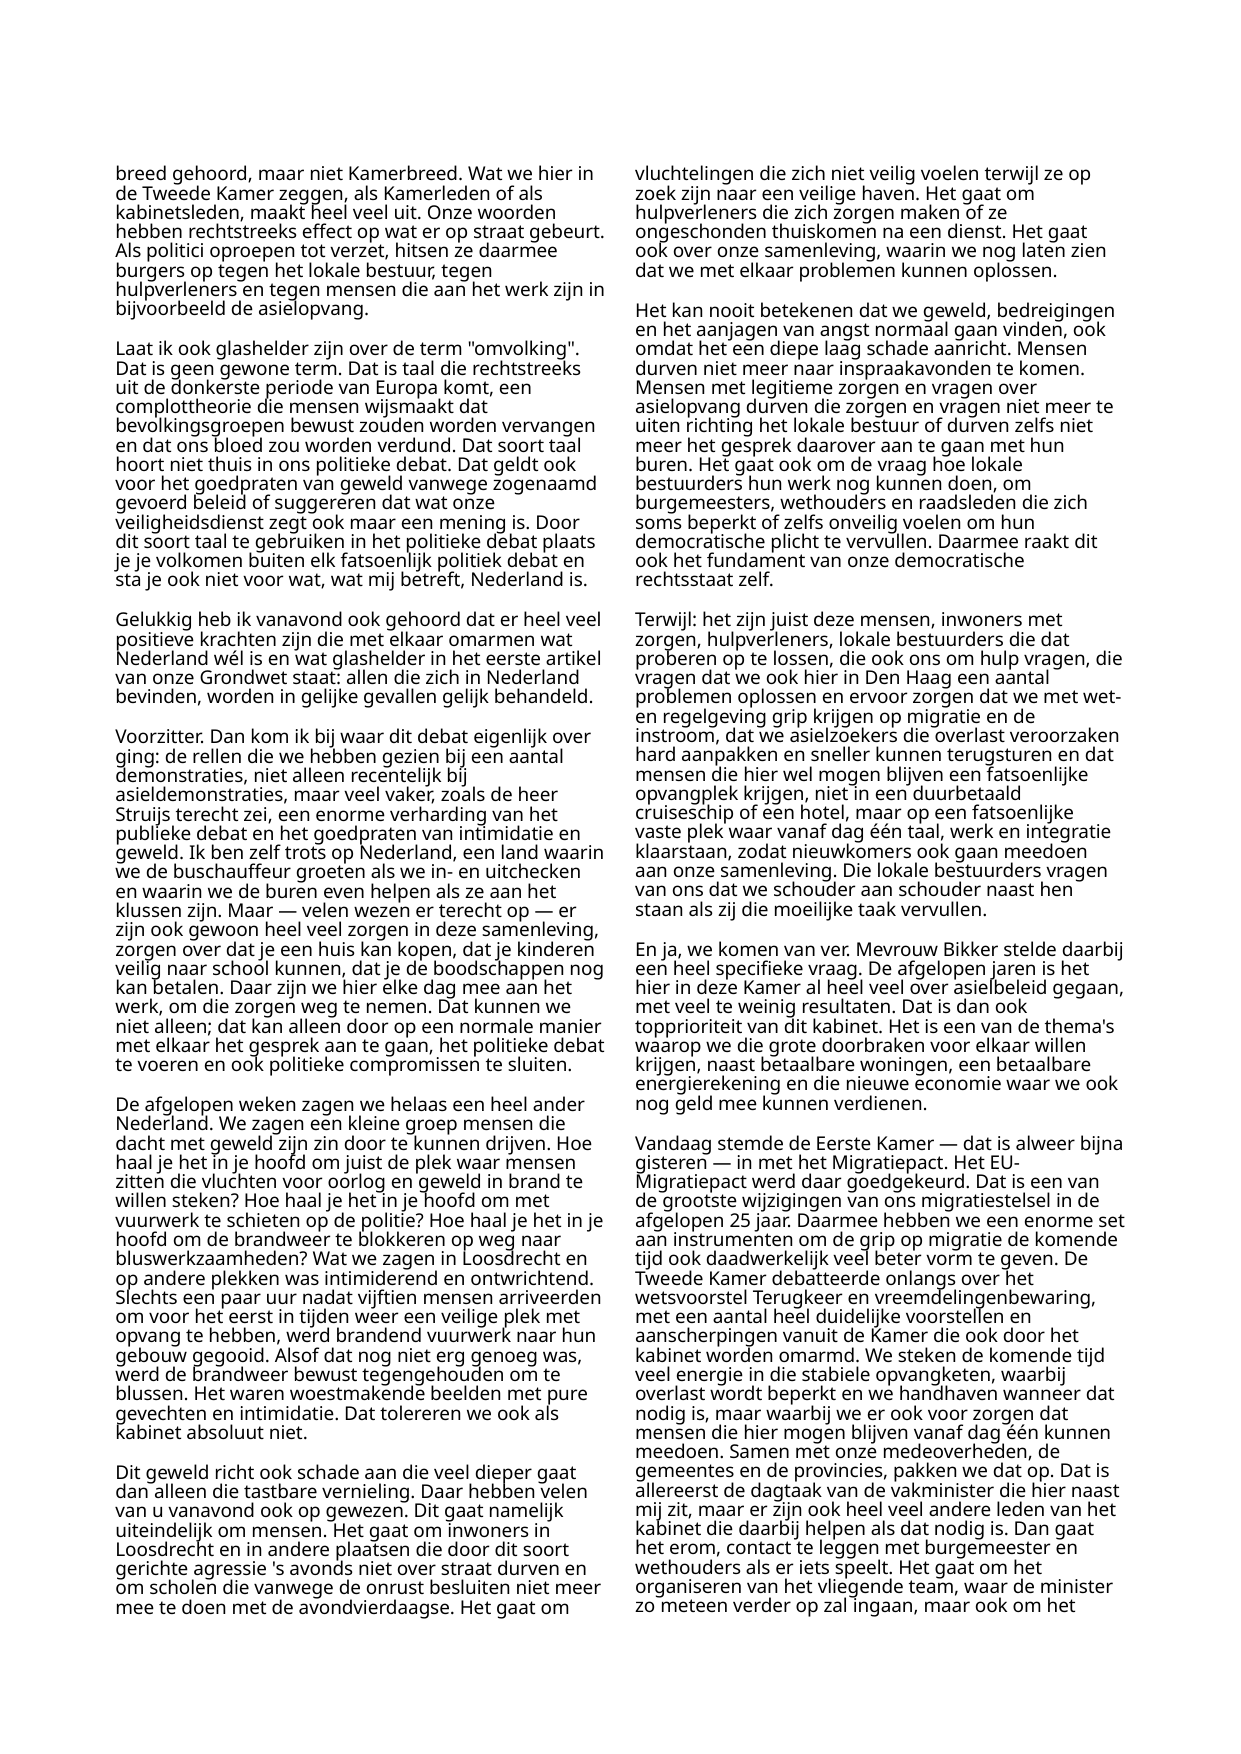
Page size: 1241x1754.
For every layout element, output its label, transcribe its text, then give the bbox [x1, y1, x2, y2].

text Dit geweld richt ook schade aan die veel dieper gaat dan alleen die tastbare vernieling. Daar hebben velen van u vanavond ook op gewezen. Dit gaat namelijk uiteindelijk om mensen. Het gaat om inwoners in Loosdrecht en in andere plaatsen die door dit soort gerichte agressie 's avonds niet over straat durven en om scholen die vanwege de onrust besluiten niet meer mee te doen met de avondvierdaagse. Het gaat om [115, 1464, 605, 1618]
text Voorzitter. Dan kom ik bij waar dit debat eigenlijk over ging: de rellen die we hebben gezien bij een aantal demonstraties, niet alleen recentelijk bij asieldemonstraties, maar veel vaker, zoals de heer Struijs terecht zei, een enorme verharding van het publieke debat en het goedpraten van intimidatie en geweld. Ik ben zelf trots op Nederland, een land waarin we de buschauffeur groeten als we in- en uitchecken en waarin we de buren even helpen als ze aan het klussen zijn. Maar — velen wezen er terecht op — er zijn ook gewoon heel veel zorgen in deze samenleving, zorgen over dat je een huis kan kopen, dat je kinderen veilig naar school kunnen, dat je de boodschappen nog kan betalen. Daar zijn we hier elke dag mee aan het werk, om die zorgen weg te nemen. Dat kunnen we niet alleen; dat kan alleen door op een normale manier met elkaar het gesprek aan te gaan, het politieke debat te voeren en ook politieke compromissen te sluiten. [115, 728, 605, 1075]
text De afgelopen weken zagen we helaas een heel ander Nederland. We zagen een kleine groep mensen die dacht met geweld zijn zin door te kunnen drijven. Hoe haal je het in je hoofd om juist de plek waar mensen zitten die vluchten voor oorlog en geweld in brand te willen steken? Hoe haal je het in je hoofd om met vuurwerk te schieten op de politie? Hoe haal je het in je hoofd om de brandweer te blokkeren op weg naar bluswerkzaamheden? Wat we zagen in Loosdrecht en op andere plekken was intimiderend en ontwrichtend. Slechts een paar uur nadat vijftien mensen arriveerden om voor het eerst in tijden weer een veilige plek met opvang te hebben, werd brandend vuurwerk naar hun gebouw gegooid. Alsof dat nog niet erg genoeg was, werd de brandweer bewust tegengehouden om te blussen. Het waren woestmakende beelden met pure gevechten en intimidatie. Dat tolereren we ook als kabinet absoluut niet. [115, 1096, 605, 1443]
text En ja, we komen van ver. Mevrouw Bikker stelde daarbij een heel specifieke vraag. De afgelopen jaren is het hier in deze Kamer al heel veel over asielbeleid gegaan, met veel te weinig resultaten. Dat is dan ook topprioriteit van dit kabinet. Het is een van de thema's waarop we die grote doorbraken voor elkaar willen krijgen, naast betaalbare woningen, een betaalbare energierekening en die nieuwe economie waar we ook nog geld mee kunnen verdienen. [635, 941, 1125, 1114]
text vluchtelingen die zich niet veilig voelen terwijl ze op zoek zijn naar een veilige haven. Het gaat om hulpverleners die zich zorgen maken of ze ongeschonden thuiskomen na een dienst. Het gaat ook over onze samenleving, waarin we nog laten zien dat we met elkaar problemen kunnen oplossen. [635, 165, 1125, 281]
text Vandaag stemde de Eerste Kamer — dat is alweer bijna gisteren — in met het Migratiepact. Het EU-Migratiepact werd daar goedgekeurd. Dat is een van de grootste wijzigingen van ons migratiestelsel in de afgelopen 25 jaar. Daarmee hebben we een enorme set aan instrumenten om de grip op migratie de komende tijd ook daadwerkelijk veel beter vorm te geven. De Tweede Kamer debatteerde onlangs over het wetsvoorstel Terugkeer en vreemdelingenbewaring, met een aantal heel duidelijke voorstellen en aanscherpingen vanuit de Kamer die ook door het kabinet worden omarmd. We steken de komende tijd veel energie in die stabiele opvangketen, waarbij overlast wordt beperkt en we handhaven wanneer dat nodig is, maar waarbij we er ook voor zorgen dat mensen die hier mogen blijven vanaf dag één kunnen meedoen. Samen met onze medeoverheden, de gemeentes en de provincies, pakken we dat op. Dat is allereerst de dagtaak van de vakminister die hier naast mij zit, maar er zijn ook heel veel andere leden van het kabinet die daarbij helpen als dat nodig is. Dan gaat het erom, contact te leggen met burgemeester en wethouders als er iets speelt. Het gaat om het organiseren van het vliegende team, waar de minister zo meteen verder op zal ingaan, maar ook om het [635, 1135, 1125, 1616]
text Het kan nooit betekenen dat we geweld, bedreigingen en het aanjagen van angst normaal gaan vinden, ook omdat het een diepe laag schade aanricht. Mensen durven niet meer naar inspraakavonden te komen. Mensen met legitieme zorgen en vragen over asielopvang durven die zorgen en vragen niet meer te uiten richting het lokale bestuur of durven zelfs niet meer het gesprek daarover aan te gaan met hun buren. Het gaat ook om de vraag hoe lokale bestuurders hun werk nog kunnen doen, om burgemeesters, wethouders en raadsleden die zich soms beperkt of zelfs onveilig voelen om hun democratische plicht te vervullen. Daarmee raakt dit ook het fundament van onze democratische rechtsstaat zelf. [635, 302, 1125, 591]
text Gelukkig heb ik vanavond ook gehoord dat er heel veel positieve krachten zijn die met elkaar omarmen wat Nederland wél is en wat glashelder in het eerste artikel van onze Grondwet staat: allen die zich in Nederland bevinden, worden in gelijke gevallen gelijk behandeld. [115, 611, 605, 708]
text Laat ik ook glashelder zijn over de term "omvolking". Dat is geen gewone term. Dat is taal die rechtstreeks uit de donkerste periode van Europa komt, een complottheorie die mensen wijsmaakt dat bevolkingsgroepen bewust zouden worden vervangen en dat ons bloed zou worden verdund. Dat soort taal hoort niet thuis in ons politieke debat. Dat geldt ook voor het goedpraten van geweld vanwege zogenaamd gevoerd beleid of suggereren dat wat onze veiligheidsdienst zegt ook maar een mening is. Door dit soort taal te gebruiken in het politieke debat plaats je je volkomen buiten elk fatsoenlijk politiek debat en sta je ook niet voor wat, wat mij betreft, Nederland is. [115, 340, 605, 591]
text Terwijl: het zijn juist deze mensen, inwoners met zorgen, hulpverleners, lokale bestuurders die dat proberen op te lossen, die ook ons om hulp vragen, die vragen dat we ook hier in Den Haag een aantal problemen oplossen en ervoor zorgen dat we met wet- en regelgeving grip krijgen op migratie en de instroom, dat we asielzoekers die overlast veroorzaken hard aanpakken en sneller kunnen terugsturen en dat mensen die hier wel mogen blijven een fatsoenlijke opvangplek krijgen, niet in een duurbetaald cruiseschip of een hotel, maar op een fatsoenlijke vaste plek waar vanaf dag één taal, werk en integratie klaarstaan, zodat nieuwkomers ook gaan meedoen aan onze samenleving. Die lokale bestuurders vragen van ons dat we schouder aan schouder naast hen staan als zij die moeilijke taak vervullen. [635, 611, 1125, 920]
text breed gehoord, maar niet Kamerbreed. Wat we hier in de Tweede Kamer zeggen, als Kamerleden of als kabinetsleden, maakt heel veel uit. Onze woorden hebben rechtstreeks effect op wat er op straat gebeurt. Als politici oproepen tot verzet, hitsen ze daarmee burgers op tegen het lokale bestuur, tegen hulpverleners en tegen mensen die aan het werk zijn in bijvoorbeeld de asielopvang. [115, 165, 605, 319]
